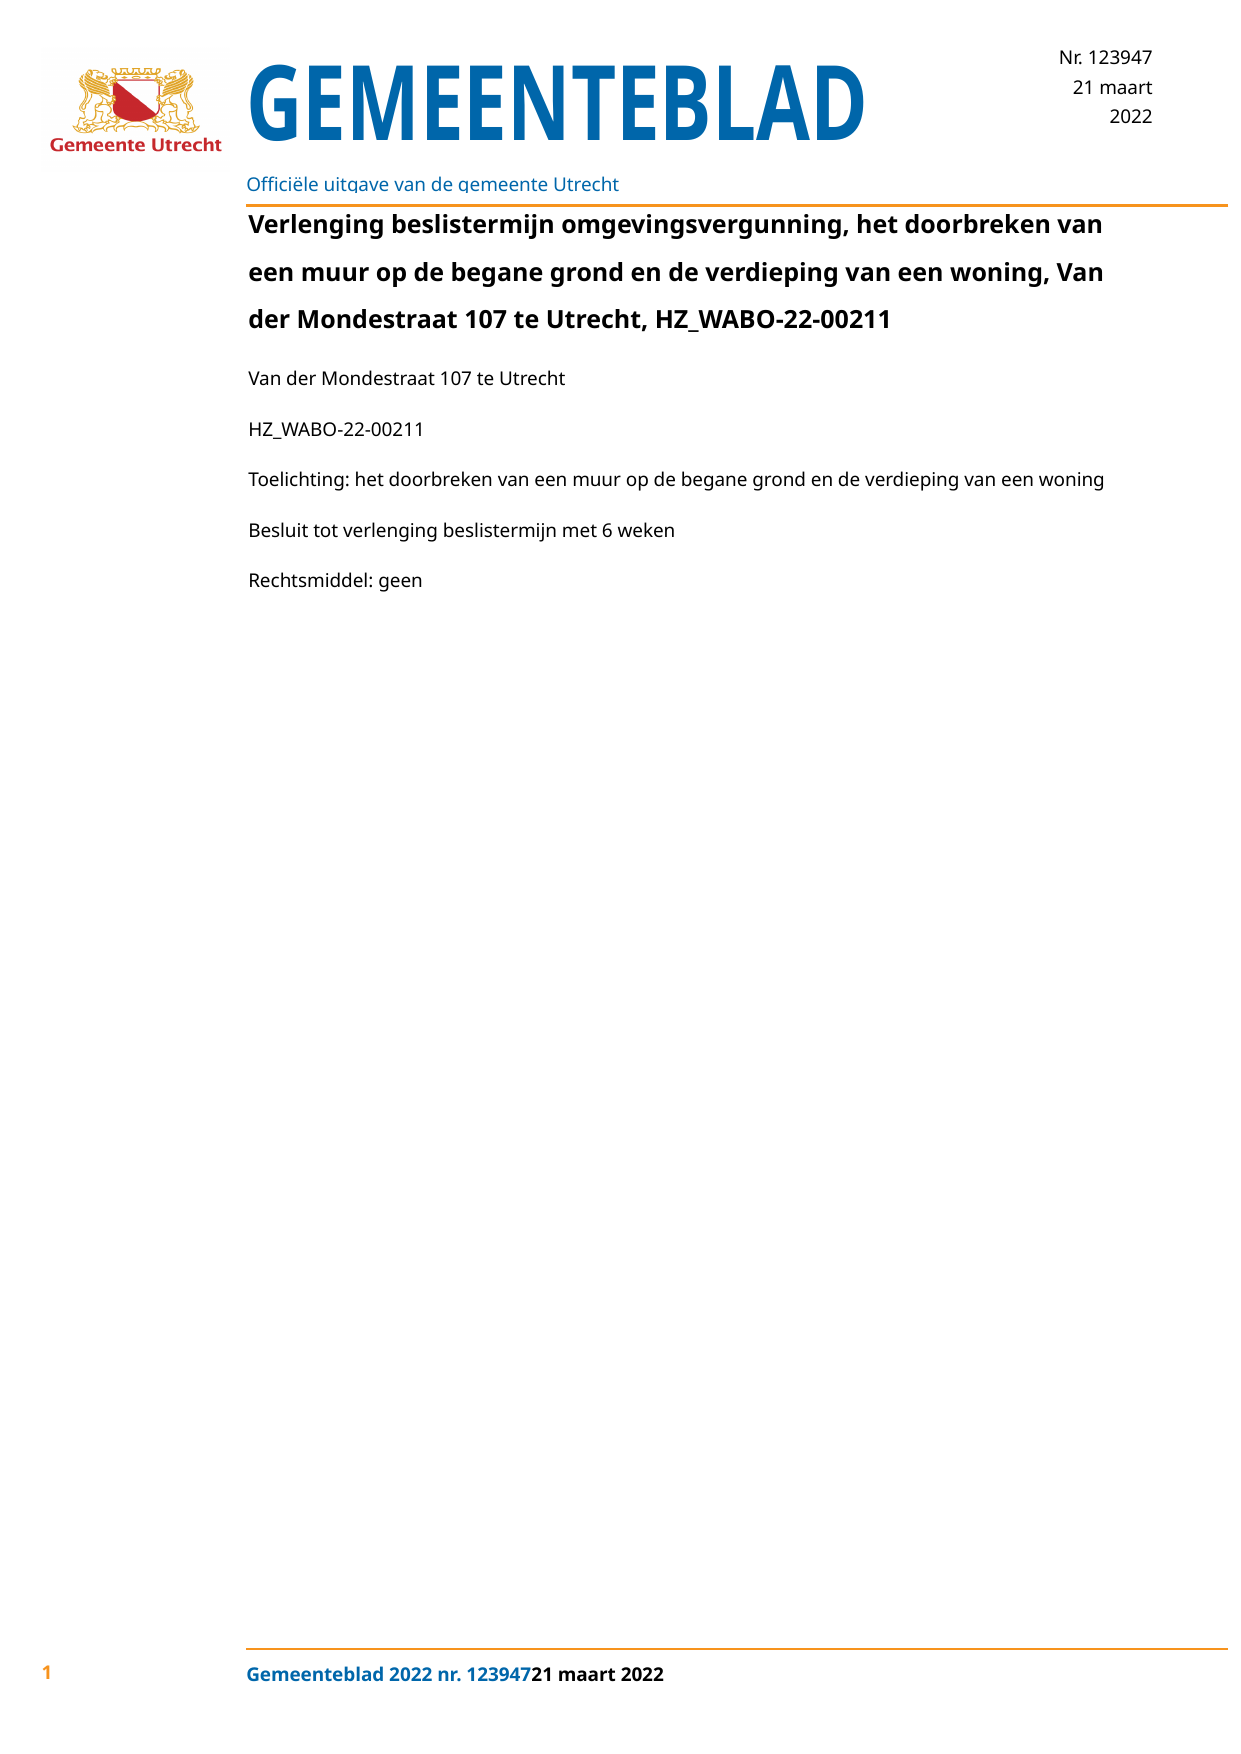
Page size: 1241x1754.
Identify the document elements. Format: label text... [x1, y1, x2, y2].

text Van der Mondestraat 107 te Utrecht [248, 366, 1152, 391]
text Toelichting: het doorbreken van een muur op de begane grond en de verdieping van een woning [248, 466, 1152, 492]
text Verlenging beslistermijn omgevingsvergunning, het doorbreken van een muur op de begane grond en de verdieping van een woning, Van der Mondestraat 107 te Utrecht, HZ_WABO-22-00211 [248, 207, 1152, 336]
text Besluit tot verlenging beslistermijn met 6 weken [248, 517, 1152, 542]
text Rechtsmiddel: geen [248, 567, 1152, 593]
text HZ_WABO-22-00211 [248, 416, 1152, 442]
picture [41, 47, 231, 172]
